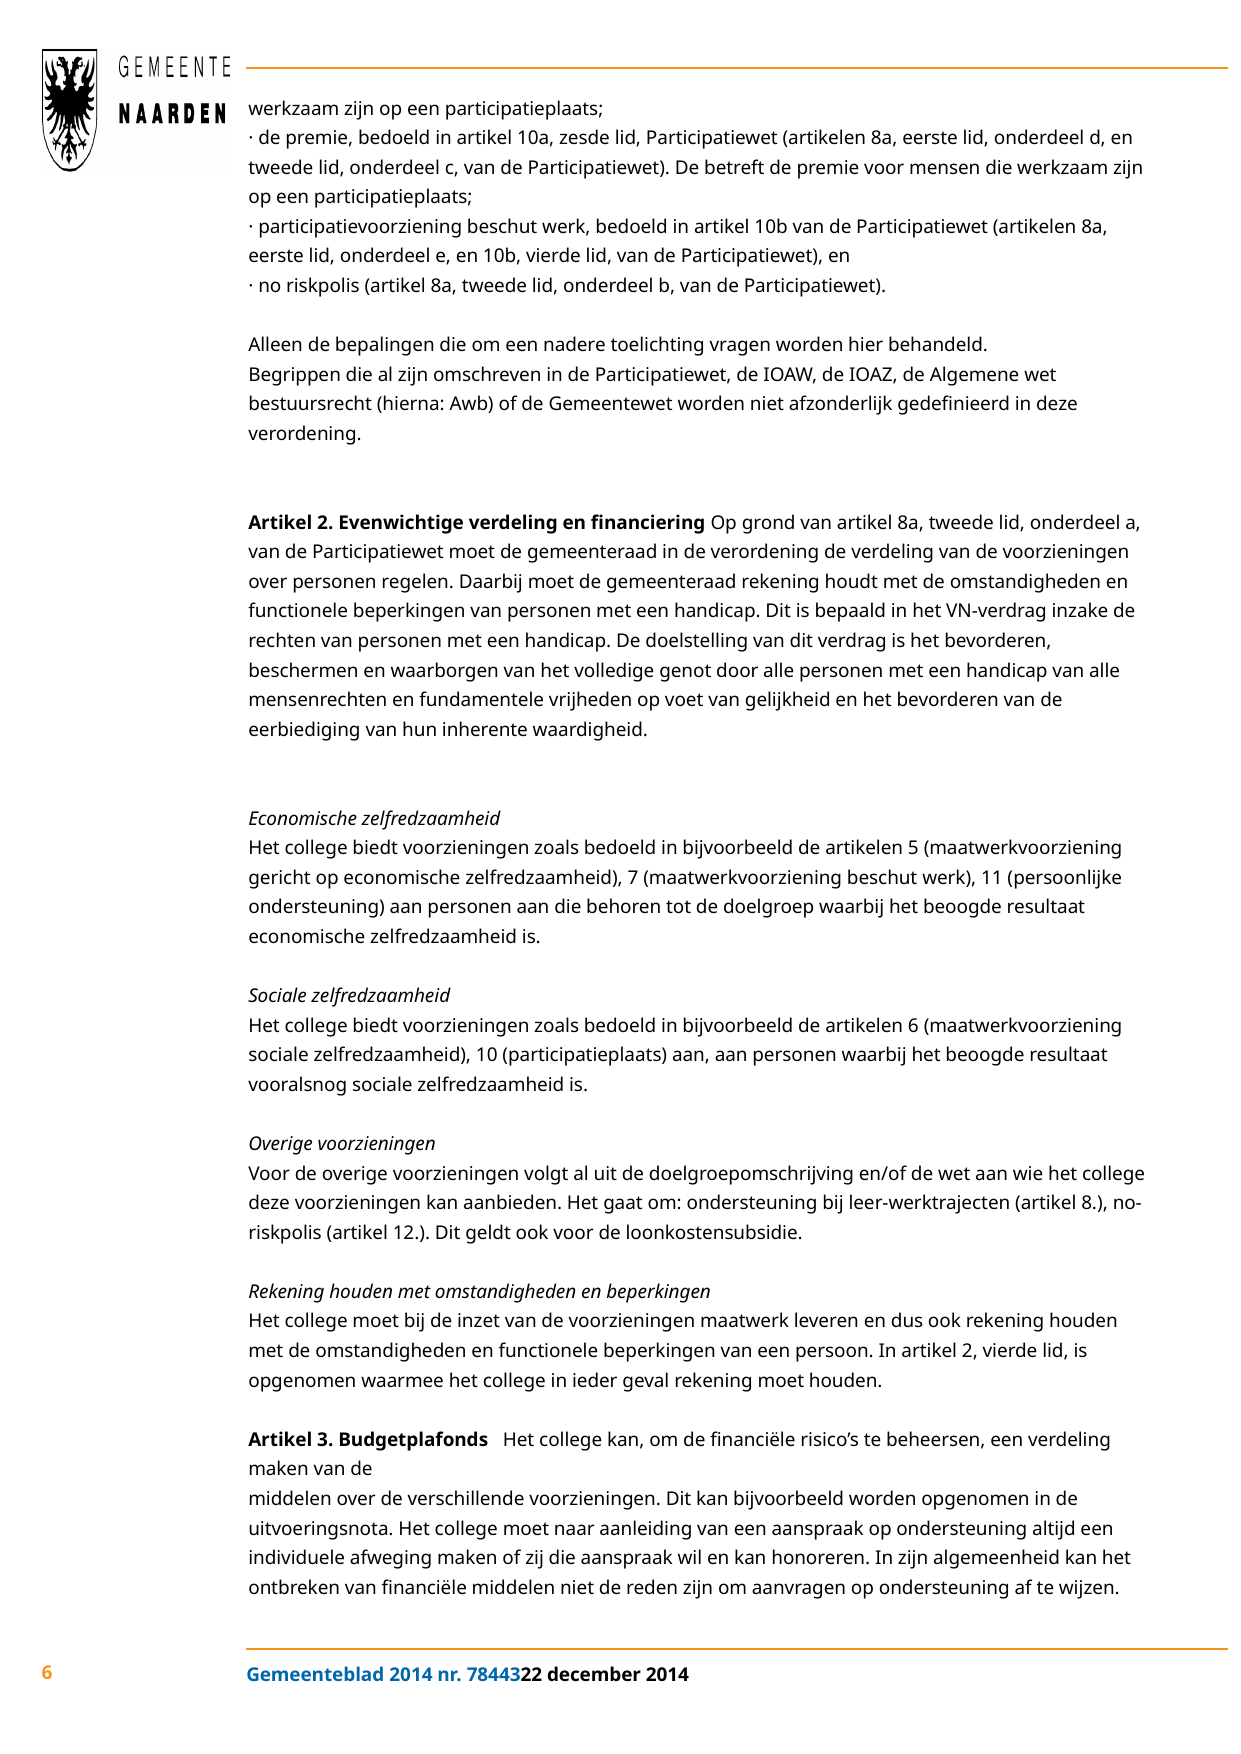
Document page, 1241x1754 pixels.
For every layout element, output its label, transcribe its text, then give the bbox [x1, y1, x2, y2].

text Sociale zelfredzaamheid [248, 982, 1152, 1008]
text Alleen de bepalingen die om een nadere toelichting vragen worden hier behandeld. [248, 331, 1152, 357]
text Het college moet bij de inzet van de voorzieningen maatwerk leveren en dus ook rekening houden met de omstandigheden en functionele beperkingen van een persoon. In artikel 2, vierde lid, is opgenomen waarmee het college in ieder geval rekening moet houden. [248, 1308, 1152, 1393]
text werkzaam zijn op een participatieplaats; [248, 95, 1152, 121]
text Het college biedt voorzieningen zoals bedoeld in bijvoorbeeld de artikelen 6 (maatwerkvoorziening sociale zelfredzaamheid), 10 (participatieplaats) aan, aan personen waarbij het beoogde resultaat vooralsnog sociale zelfredzaamheid is. [248, 1012, 1152, 1097]
text Overige voorzieningen [248, 1130, 1152, 1156]
text Economische zelfredzaamheid [248, 805, 1152, 831]
text Begrippen die al zijn omschreven in de Participatiewet, de IOAW, de IOAZ, de Algemene wet bestuursrecht (hierna: Awb) of de Gemeentewet worden niet afzonderlijk gedefinieerd in deze verordening. [248, 361, 1152, 446]
text Artikel 2. Evenwichtige verdeling en financiering Op grond van artikel 8a, tweede lid, onderdeel a, van de Participatiewet moet de gemeenteraad in de verordening de verdeling van de voorzieningen over personen regelen. Daarbij moet de gemeenteraad rekening houdt met de omstandigheden en functionele beperkingen van personen met een handicap. Dit is bepaald in het VN-verdrag inzake de rechten van personen met een handicap. De doelstelling van dit verdrag is het bevorderen, beschermen en waarborgen van het volledige genot door alle personen met een handicap van alle mensenrechten en fundamentele vrijheden op voet van gelijkheid en het bevorderen van de eerbiediging van hun inherente waardigheid. [248, 509, 1152, 742]
text · participatievoorziening beschut werk, bedoeld in artikel 10b van de Participatiewet (artikelen 8a, eerste lid, onderdeel e, en 10b, vierde lid, van de Participatiewet), en [248, 213, 1152, 268]
text Artikel 3. Budgetplafonds Het college kan, om de financiële risico’s te beheersen, een verdeling maken van de [248, 1426, 1152, 1481]
picture [41, 47, 231, 172]
text · de premie, bedoeld in artikel 10a, zesde lid, Participatiewet (artikelen 8a, eerste lid, onderdeel d, en tweede lid, onderdeel c, van de Participatiewet). De betreft de premie voor mensen die werkzaam zijn op een participatieplaats; [248, 124, 1152, 209]
text Voor de overige voorzieningen volgt al uit de doelgroepomschrijving en/of de wet aan wie het college deze voorzieningen kan aanbieden. Het gaat om: ondersteuning bij leer-werktrajecten (artikel 8.), no-riskpolis (artikel 12.). Dit geldt ook voor de loonkostensubsidie. [248, 1160, 1152, 1245]
text middelen over de verschillende voorzieningen. Dit kan bijvoorbeeld worden opgenomen in de uitvoeringsnota. Het college moet naar aanleiding van een aanspraak op ondersteuning altijd een individuele afweging maken of zij die aanspraak wil en kan honoreren. In zijn algemeenheid kan het ontbreken van financiële middelen niet de reden zijn om aanvragen op ondersteuning af te wijzen. [248, 1485, 1152, 1600]
text Het college biedt voorzieningen zoals bedoeld in bijvoorbeeld de artikelen 5 (maatwerkvoorziening gericht op economische zelfredzaamheid), 7 (maatwerkvoorziening beschut werk), 11 (persoonlijke ondersteuning) aan personen aan die behoren tot de doelgroep waarbij het beoogde resultaat economische zelfredzaamheid is. [248, 834, 1152, 949]
text Rekening houden met omstandigheden en beperkingen [248, 1278, 1152, 1304]
text · no riskpolis (artikel 8a, tweede lid, onderdeel b, van de Participatiewet). [248, 272, 1152, 298]
